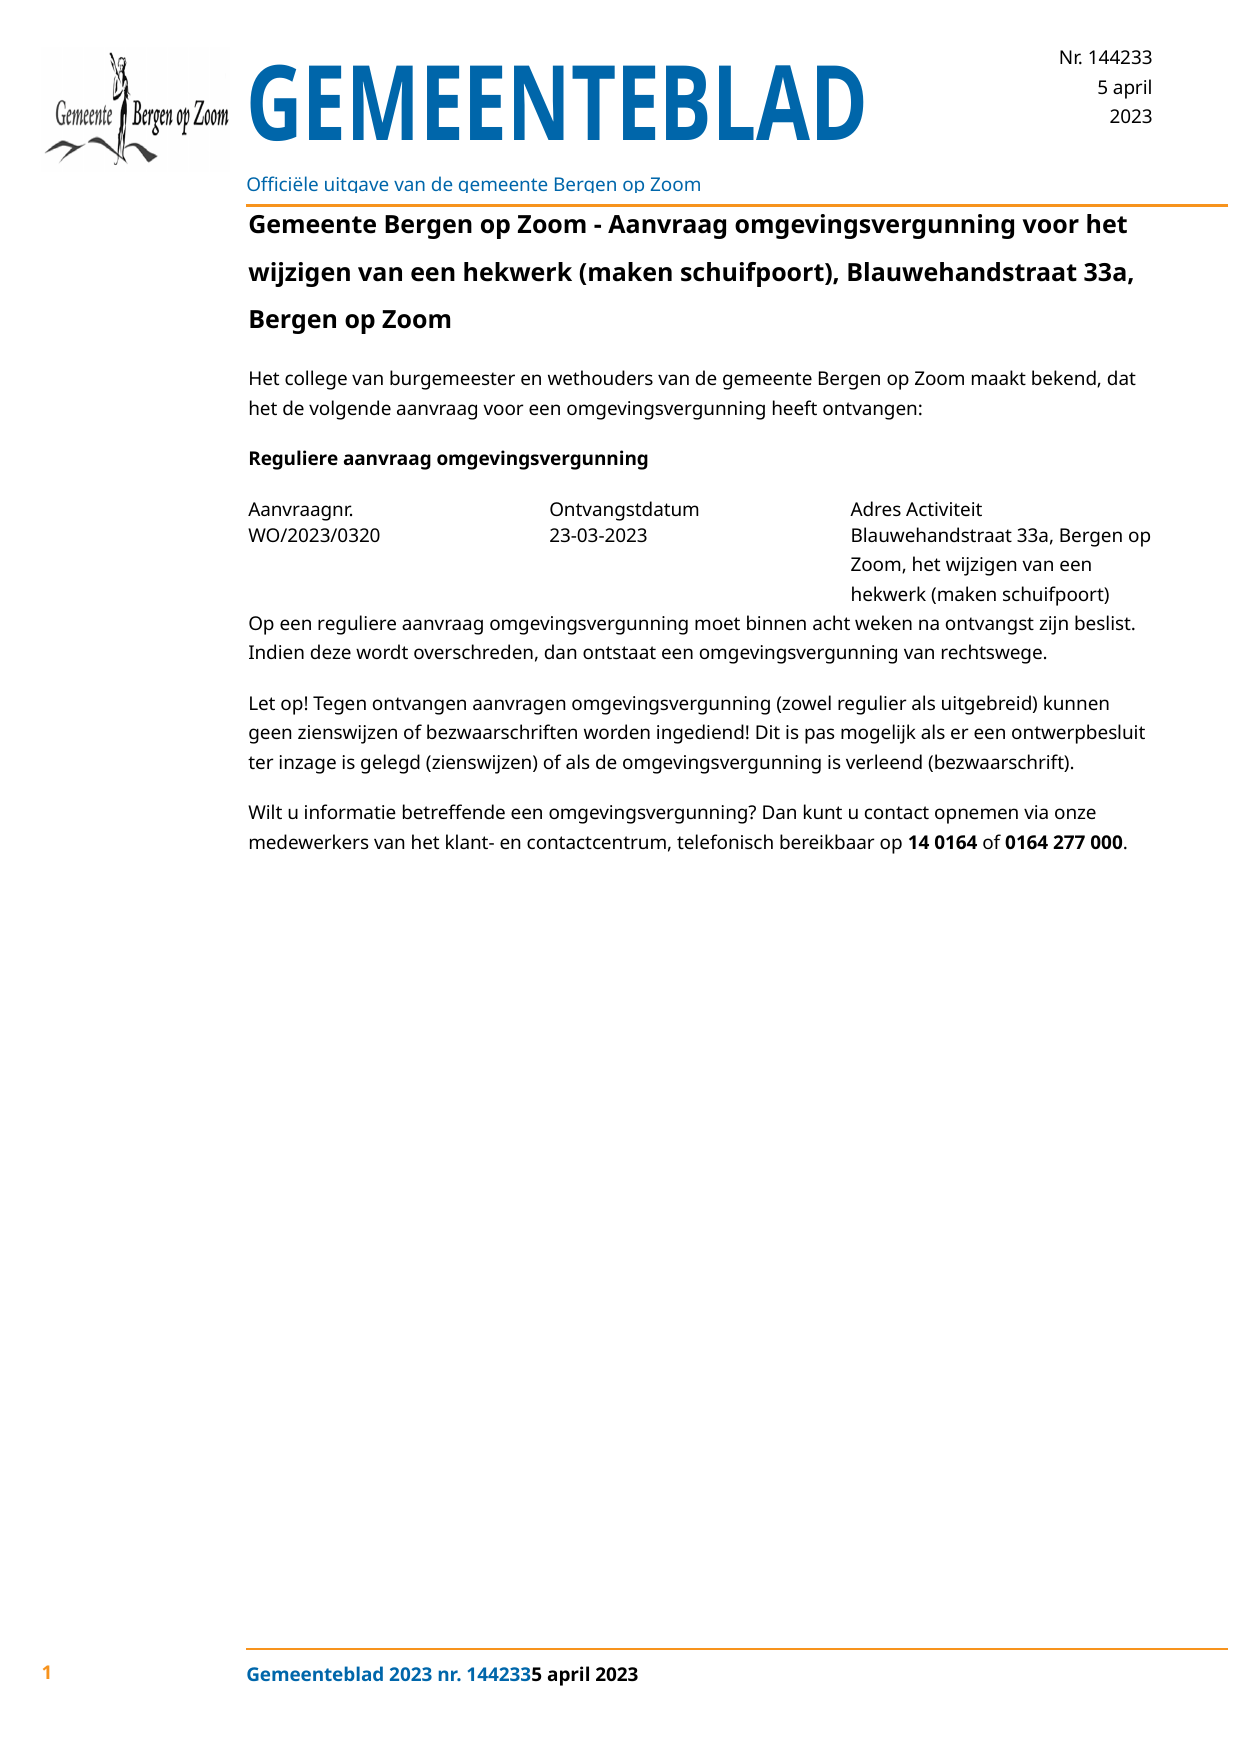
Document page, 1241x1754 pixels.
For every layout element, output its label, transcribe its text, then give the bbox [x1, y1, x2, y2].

text Op een reguliere aanvraag omgevingsvergunning moet binnen acht weken na ontvangst zijn beslist. Indien deze wordt overschreden, dan ontstaat een omgevingsvergunning van rechtswege. [248, 610, 1152, 665]
text Let op! Tegen ontvangen aanvragen omgevingsvergunning (zowel regulier als uitgebreid) kunnen geen zienswijzen of bezwaarschriften worden ingediend! Dit is pas mogelijk als er een ontwerpbesluit ter inzage is gelegd (zienswijzen) of als de omgevingsvergunning is verleend (bezwaarschrift). [248, 690, 1152, 775]
table_header Ontvangstdatum [549, 496, 850, 522]
picture [41, 47, 231, 172]
table_cell Blauwehandstraat 33a, Bergen op Zoom, het wijzigen van een hekwerk (maken schuifpoort) [850, 522, 1152, 607]
text Reguliere aanvraag omgevingsvergunning [248, 446, 1152, 471]
text Wilt u informatie betreffende een omgevingsvergunning? Dan kunt u contact opnemen via onze medewerkers van het klant- en contactcentrum, telefonisch bereikbaar op 14 0164 of 0164 277 000. [248, 799, 1152, 855]
table_header Aanvraagnr. [248, 496, 549, 522]
table_cell 23-03-2023 [549, 522, 850, 607]
text Gemeente Bergen op Zoom - Aanvraag omgevingsvergunning voor het wijzigen van een hekwerk (maken schuifpoort), Blauwehandstraat 33a, Bergen op Zoom [248, 207, 1152, 336]
table_header Adres Activiteit [850, 496, 1152, 522]
table_cell WO/2023/0320 [248, 522, 549, 607]
text Het college van burgemeester en wethouders van de gemeente Bergen op Zoom maakt bekend, dat het de volgende aanvraag voor een omgevingsvergunning heeft ontvangen: [248, 366, 1152, 421]
